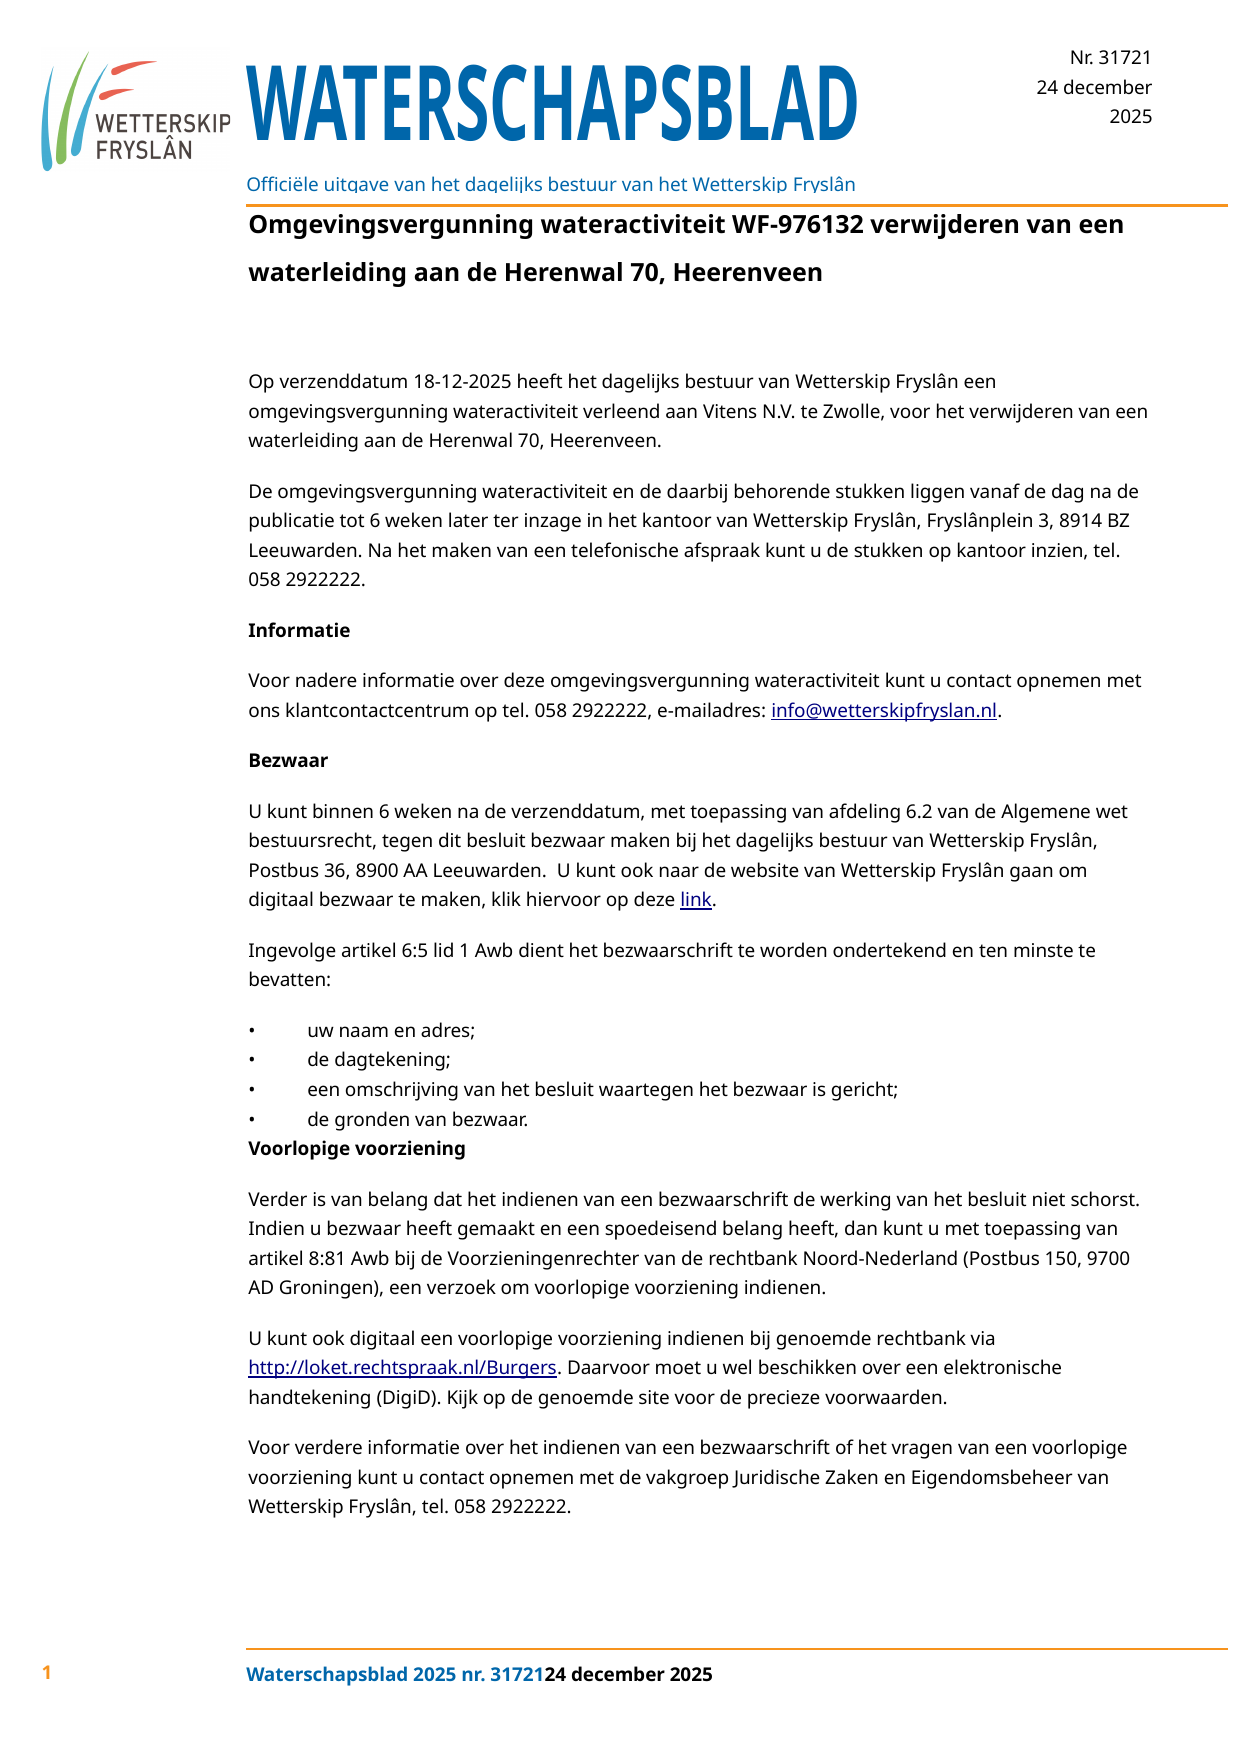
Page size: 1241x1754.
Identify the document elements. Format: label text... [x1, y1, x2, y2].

list een omschrijving van het besluit waartegen het bezwaar is gericht; [248, 1076, 1152, 1102]
text Verder is van belang dat het indienen van een bezwaarschrift de werking van het besluit niet schorst. Indien u bezwaar heeft gemaakt en een spoedeisend belang heeft, dan kunt u met toepassing van artikel 8:81 Awb bij de Voorzieningenrechter van de rechtbank Noord-Nederland (Postbus 150, 9700 AD Groningen), een verzoek om voorlopige voorziening indienen. [248, 1186, 1152, 1300]
text U kunt binnen 6 weken na de verzenddatum, met toepassing van afdeling 6.2 van de Algemene wet bestuursrecht, tegen dit besluit bezwaar maken bij het dagelijks bestuur van Wetterskip Fryslân, Postbus 36, 8900 AA Leeuwarden. U kunt ook naar de website van Wetterskip Fryslân gaan om digitaal bezwaar te maken, klik hiervoor op deze link. [248, 798, 1152, 912]
list uw naam en adres; [248, 1017, 1152, 1043]
text Voor verdere informatie over het indienen van een bezwaarschrift of het vragen van een voorlopige voorziening kunt u contact opnemen met de vakgroep Juridische Zaken en Eigendomsbeheer van Wetterskip Fryslân, tel. 058 2922222. [248, 1434, 1152, 1519]
text Bezwaar [248, 747, 1152, 773]
list de gronden van bezwaar. [248, 1106, 1152, 1132]
picture [41, 47, 231, 172]
text Omgevingsvergunning wateractiviteit WF-976132 verwijderen van een waterleiding aan de Herenwal 70, Heerenveen [248, 207, 1152, 288]
text Informatie [248, 617, 1152, 643]
text Op verzenddatum 18-12-2025 heeft het dagelijks bestuur van Wetterskip Fryslân een omgevingsvergunning wateractiviteit verleend aan Vitens N.V. te Zwolle, voor het verwijderen van een waterleiding aan de Herenwal 70, Heerenveen. [248, 368, 1152, 453]
text Voorlopige voorziening [248, 1135, 1152, 1161]
text Voor nadere informatie over deze omgevingsvergunning wateractiviteit kunt u contact opnemen met ons klantcontactcentrum op tel. 058 2922222, e-mailadres: info@wetterskipfryslan.nl. [248, 667, 1152, 723]
text De omgevingsvergunning wateractiviteit en de daarbij behorende stukken liggen vanaf de dag na de publicatie tot 6 weken later ter inzage in het kantoor van Wetterskip Fryslân, Fryslânplein 3, 8914 BZ Leeuwarden. Na het maken van een telefonische afspraak kunt u de stukken op kantoor inzien, tel. 058 2922222. [248, 478, 1152, 592]
text Ingevolge artikel 6:5 lid 1 Awb dient het bezwaarschrift te worden ondertekend en ten minste te bevatten: [248, 937, 1152, 992]
list de dagtekening; [248, 1047, 1152, 1072]
text U kunt ook digitaal een voorlopige voorziening indienen bij genoemde rechtbank via http://loket.rechtspraak.nl/Burgers. Daarvoor moet u wel beschikken over een elektronische handtekening (DigiD). Kijk op de genoemde site voor de precieze voorwaarden. [248, 1325, 1152, 1410]
